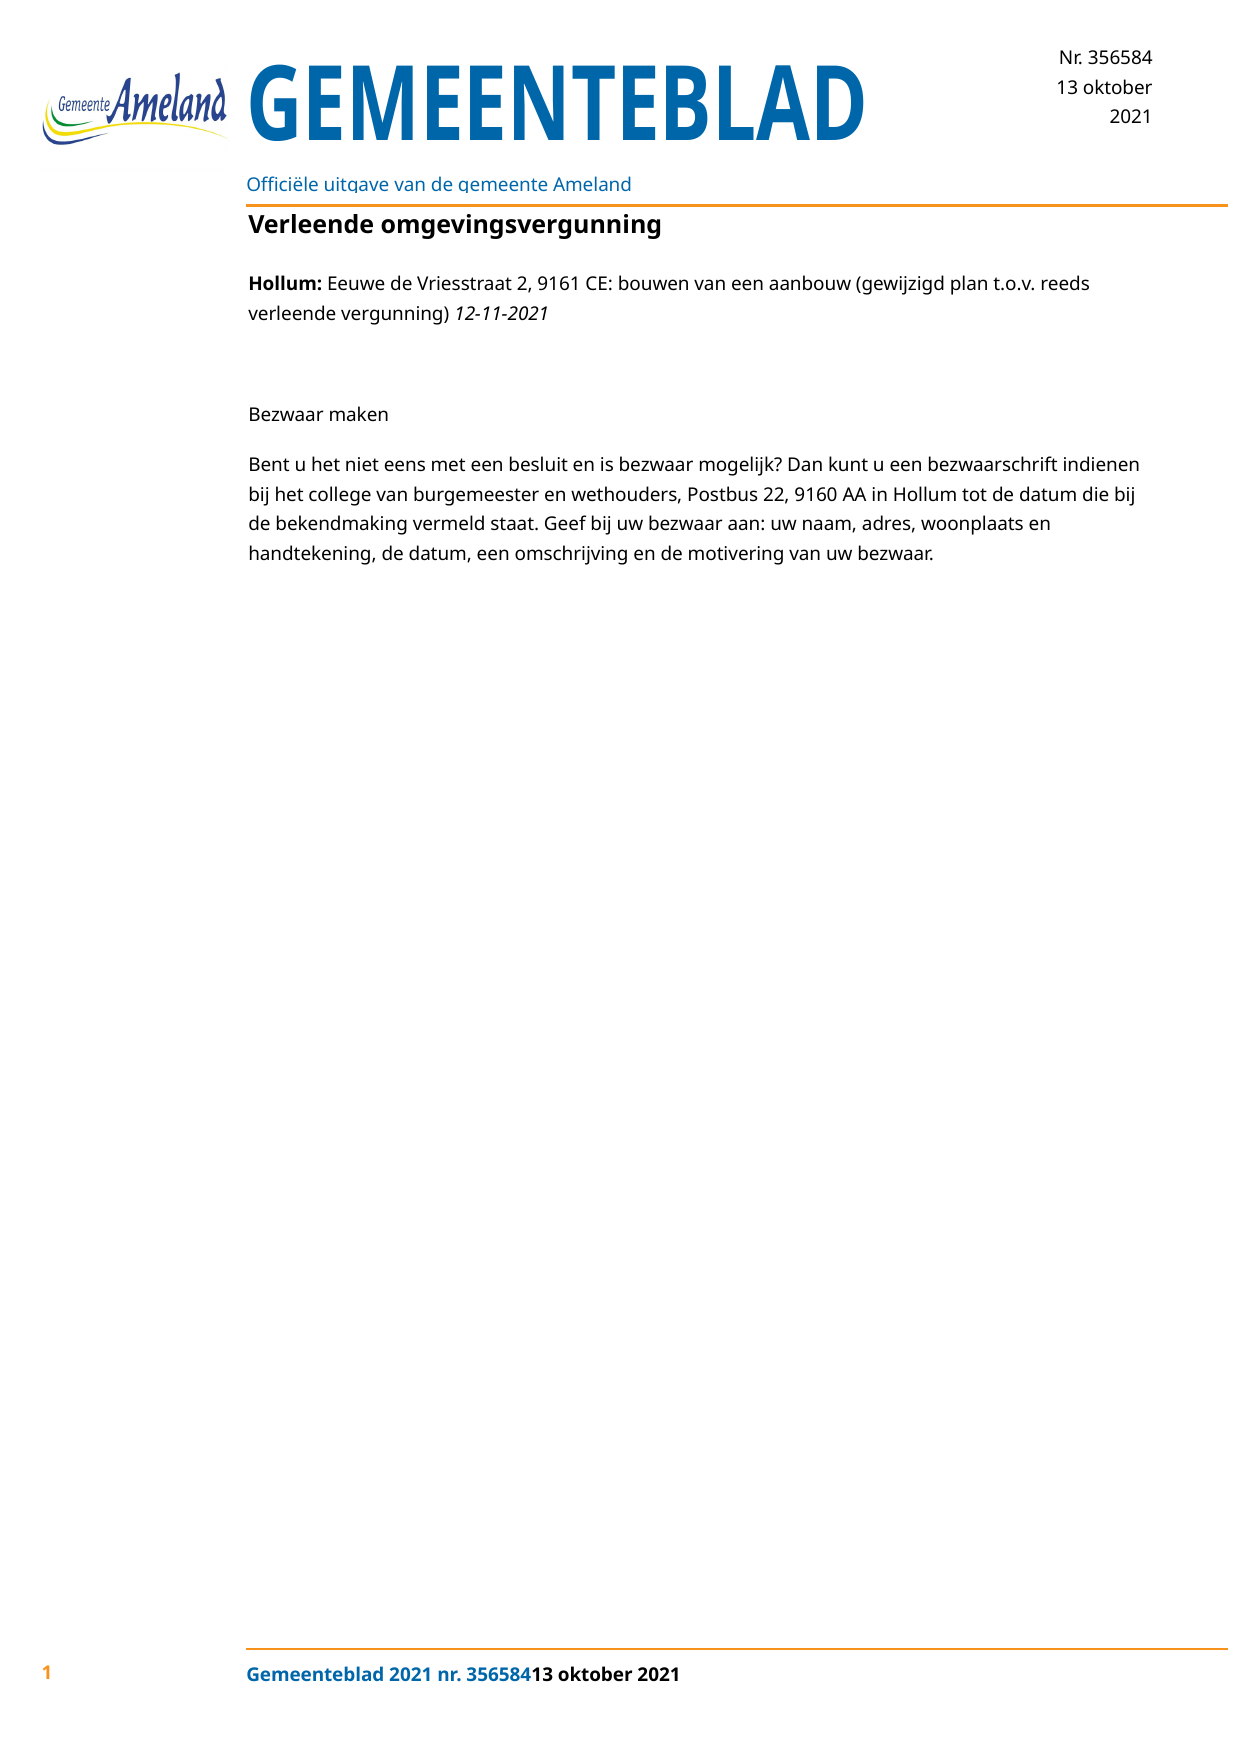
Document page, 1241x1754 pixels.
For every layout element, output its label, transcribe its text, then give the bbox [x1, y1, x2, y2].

text Bent u het niet eens met een besluit en is bezwaar mogelijk? Dan kunt u een bezwaarschrift indienen bij het college van burgemeester en wethouders, Postbus 22, 9160 AA in Hollum tot de datum die bij de bekendmaking vermeld staat. Geef bij uw bezwaar aan: uw naam, adres, woonplaats en handtekening, de datum, een omschrijving en de motivering van uw bezwaar. [248, 451, 1152, 566]
text Verleende omgevingsvergunning [248, 207, 1152, 241]
text Bezwaar maken [248, 401, 1152, 426]
picture [41, 47, 231, 172]
text Hollum: Eeuwe de Vriesstraat 2, 9161 CE: bouwen van een aanbouw (gewijzigd plan t.o.v. reeds verleende vergunning) 12-11-2021 [248, 270, 1152, 326]
